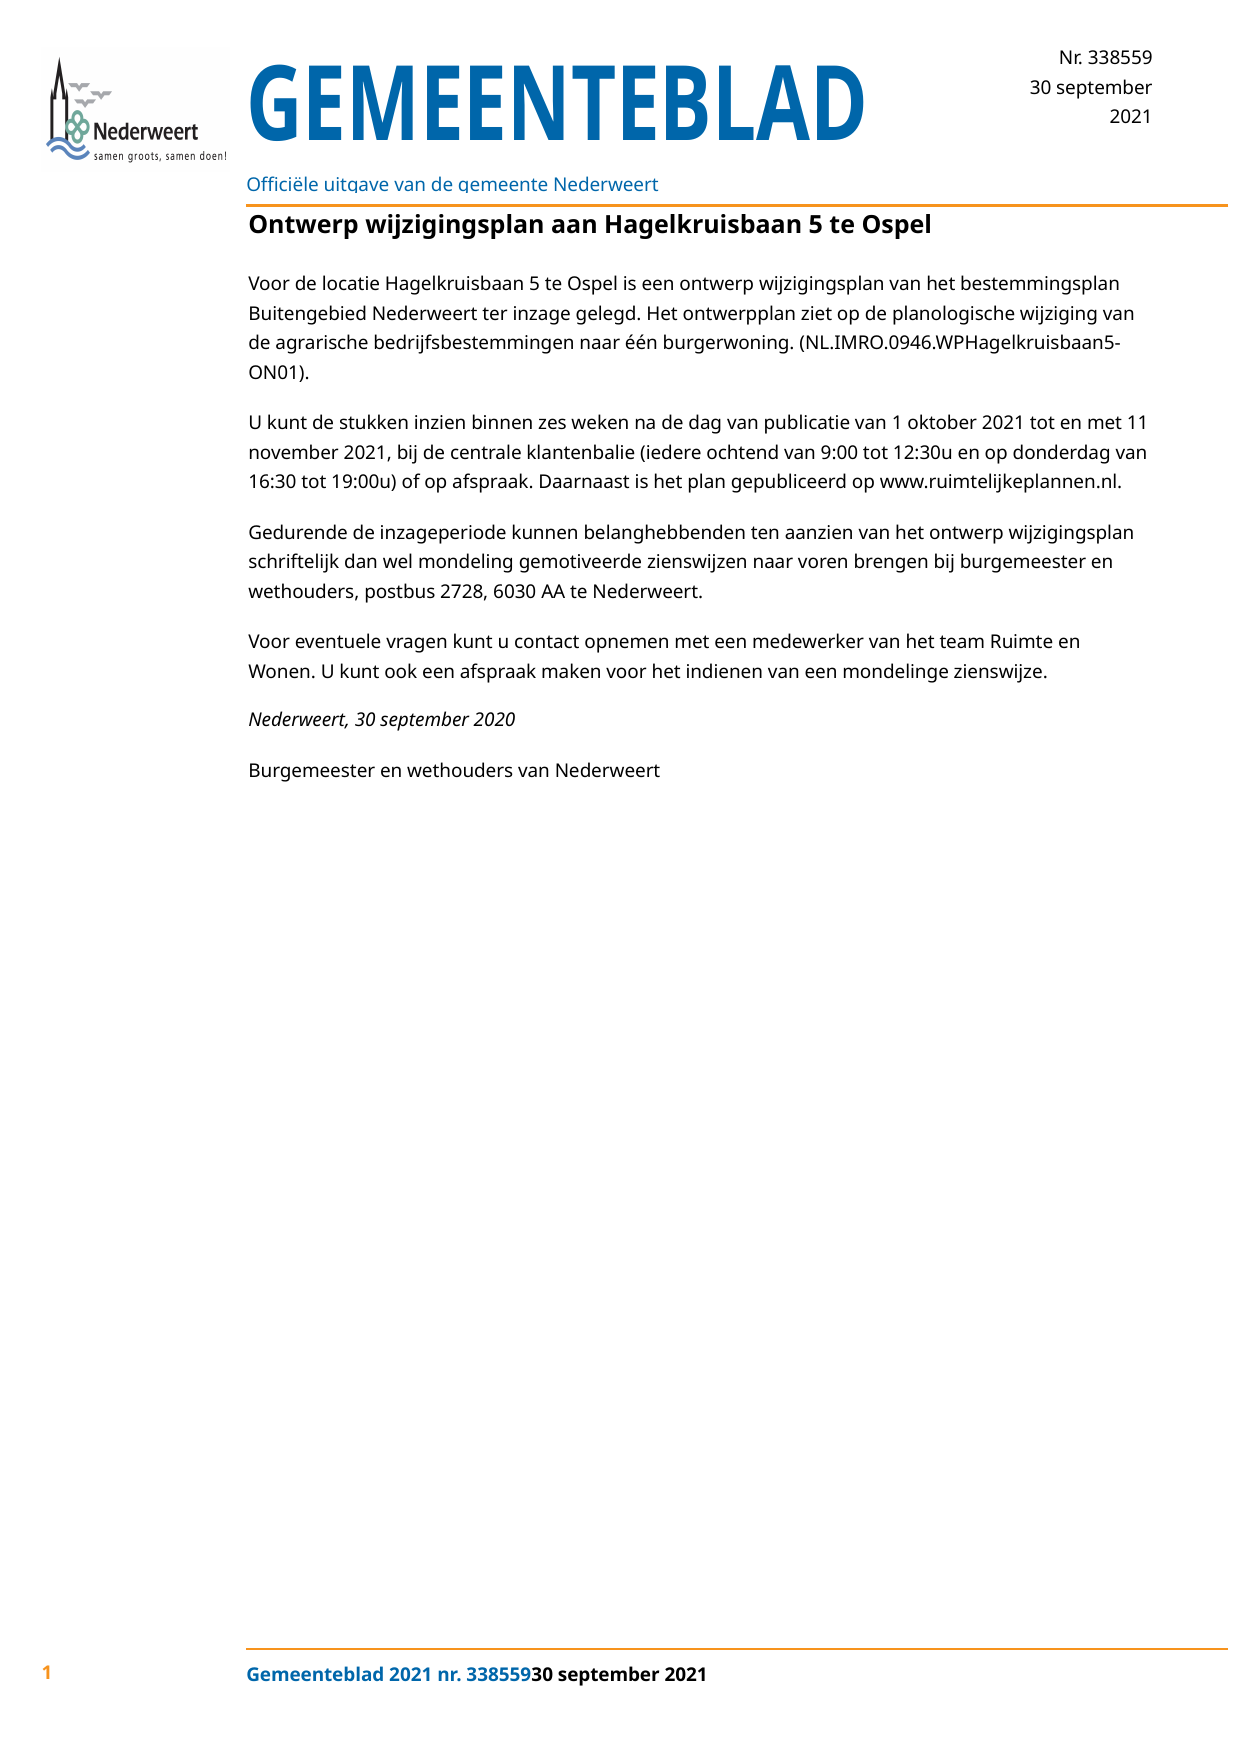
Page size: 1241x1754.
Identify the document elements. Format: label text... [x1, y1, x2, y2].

text Voor de locatie Hagelkruisbaan 5 te Ospel is een ontwerp wijzigingsplan van het bestemmingsplan Buitengebied Nederweert ter inzage gelegd. Het ontwerpplan ziet op de planologische wijziging van de agrarische bedrijfsbestemmingen naar één burgerwoning. (NL.IMRO.0946.WPHagelkruisbaan5-ON01). [248, 270, 1152, 385]
picture [41, 47, 231, 172]
text Gedurende de inzageperiode kunnen belanghebbenden ten aanzien van het ontwerp wijzigingsplan schriftelijk dan wel mondeling gemotiveerde zienswijzen naar voren brengen bij burgemeester en wethouders, postbus 2728, 6030 AA te Nederweert. [248, 519, 1152, 604]
text Nederweert, 30 september 2020 [248, 706, 1152, 732]
text Ontwerp wijzigingsplan aan Hagelkruisbaan 5 te Ospel [248, 207, 1152, 241]
text U kunt de stukken inzien binnen zes weken na de dag van publicatie van 1 oktober 2021 tot en met 11 november 2021, bij de centrale klantenbalie (iedere ochtend van 9:00 tot 12:30u en op donderdag van 16:30 tot 19:00u) of op afspraak. Daarnaast is het plan gepubliceerd op www.ruimtelijkeplannen.nl. [248, 409, 1152, 494]
text Voor eventuele vragen kunt u contact opnemen met een medewerker van het team Ruimte en Wonen. U kunt ook een afspraak maken voor het indienen van een mondelinge zienswijze. [248, 629, 1152, 684]
text Burgemeester en wethouders van Nederweert [248, 757, 1152, 783]
